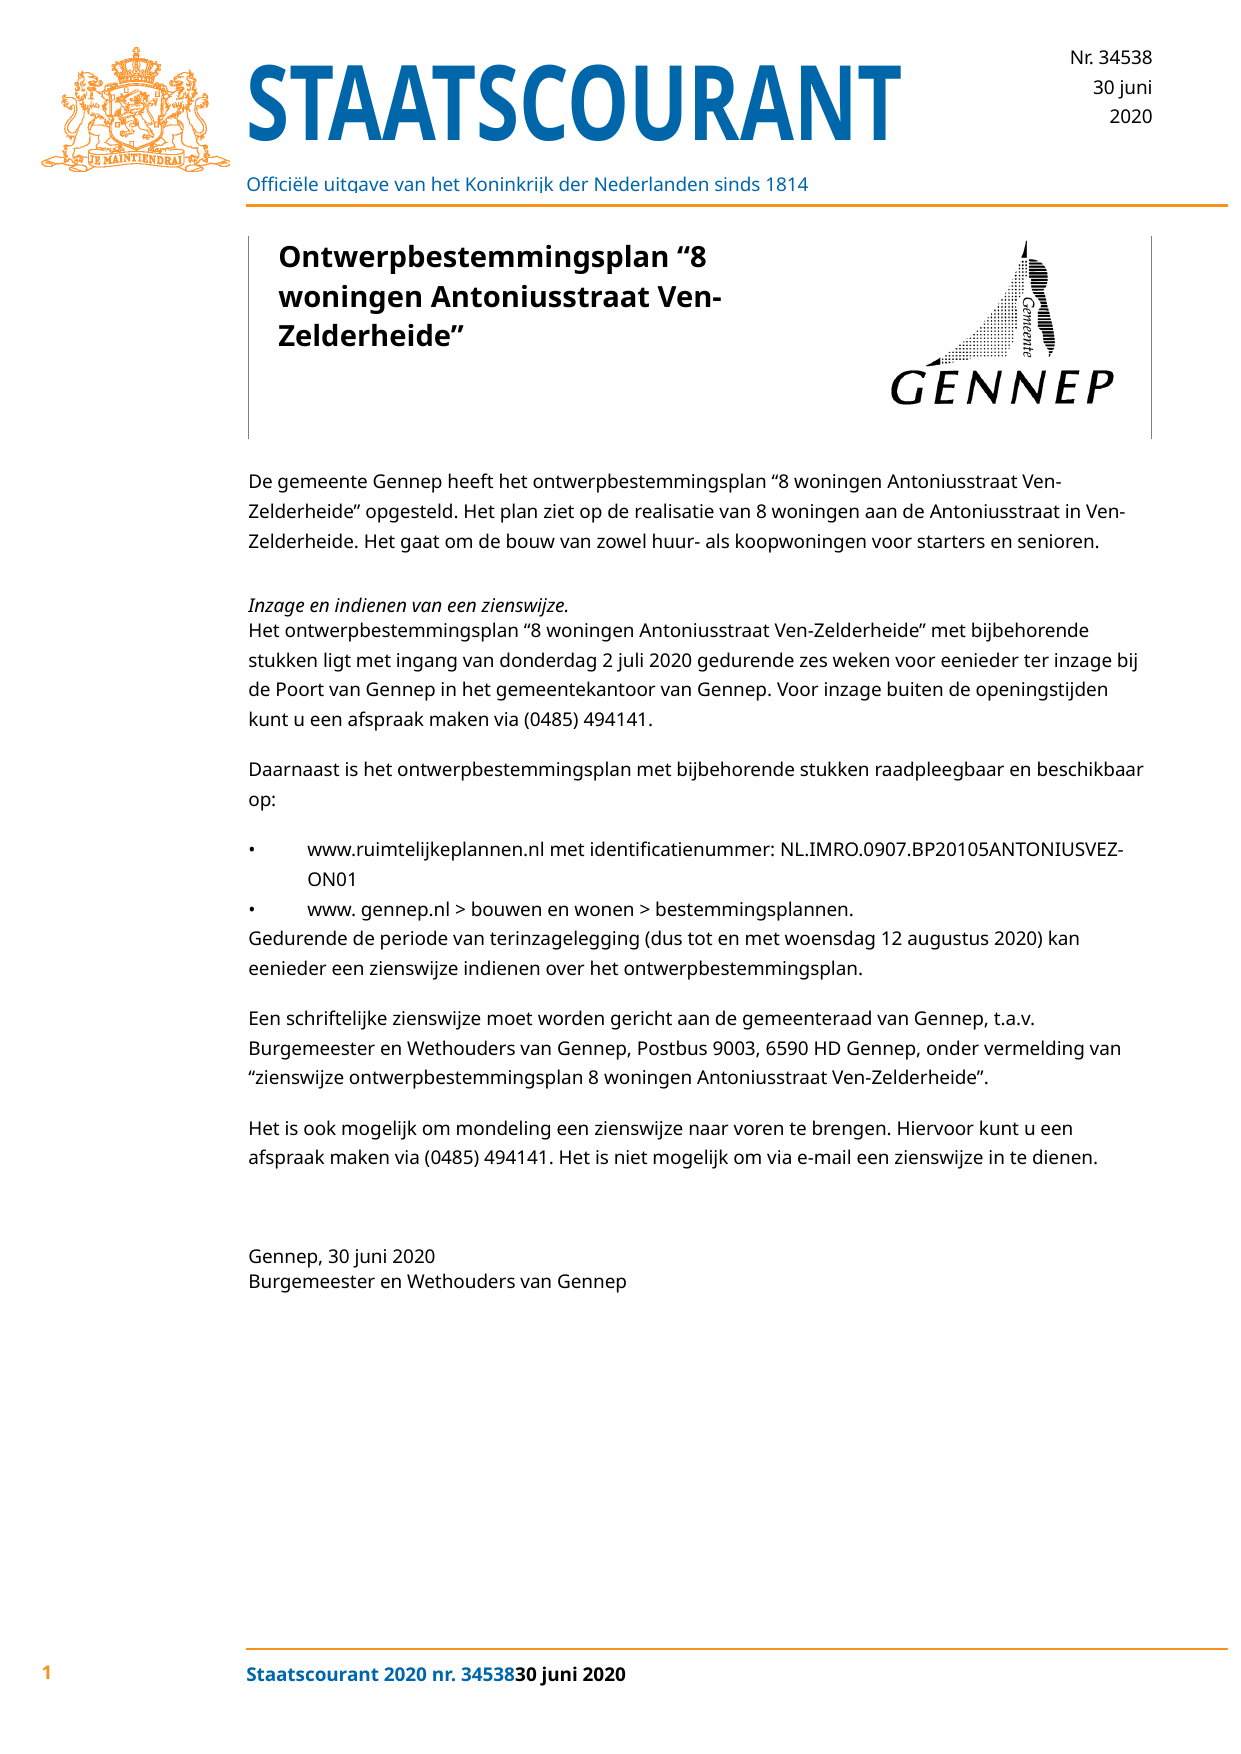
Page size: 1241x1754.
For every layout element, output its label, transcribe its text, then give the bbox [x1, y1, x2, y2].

list www.ruimtelijkeplannen.nl met identificatienummer: NL.IMRO.0907.BP20105ANTONIUSVEZ-ON01 [248, 837, 1152, 892]
text Gedurende de periode van terinzagelegging (dus tot en met woensdag 12 augustus 2020) kan eenieder een zienswijze indienen over het ontwerpbestemmingsplan. [248, 925, 1152, 981]
text Daarnaast is het ontwerpbestemmingsplan met bijbehorende stukken raadpleegbaar en beschikbaar op: [248, 757, 1152, 812]
text De gemeente Gennep heeft het ontwerpbestemmingsplan “8 woningen Antoniusstraat Ven-Zelderheide” opgesteld. Het plan ziet op de realisatie van 8 woningen aan de Antoniusstraat in Ven-Zelderheide. Het gaat om de bouw van zowel huur- als koopwoningen voor starters en senioren. [248, 469, 1152, 553]
table_header Ontwerpbestemmingsplan “8 woningen Antoniusstraat Ven-Zelderheide” [249, 236, 850, 439]
text Het is ook mogelijk om mondeling een zienswijze naar voren te brengen. Hiervoor kunt u een afspraak maken via (0485) 494141. Het is niet mogelijk om via e-mail een zienswijze in te dienen. [248, 1115, 1152, 1170]
picture [883, 236, 1118, 414]
table_header [850, 236, 883, 413]
text Inzage en indienen van een zienswijze. [248, 592, 1152, 617]
table_header [850, 414, 1151, 439]
text Burgemeester en Wethouders van Gennep [248, 1268, 1152, 1294]
list www. gennep.nl > bouwen en wonen > bestemmingsplannen. [248, 896, 1152, 922]
table_header [1118, 236, 1151, 413]
text Het ontwerpbestemmingsplan “8 woningen Antoniusstraat Ven-Zelderheide” met bijbehorende stukken ligt met ingang van donderdag 2 juli 2020 gedurende zes weken voor eenieder ter inzage bij de Poort van Gennep in het gemeentekantoor van Gennep. Voor inzage buiten de openingstijden kunt u een afspraak maken via (0485) 494141. [248, 617, 1152, 732]
picture [41, 47, 231, 172]
text Gennep, 30 juni 2020 [248, 1243, 1152, 1268]
text Een schriftelijke zienswijze moet worden gericht aan de gemeenteraad van Gennep, t.a.v. Burgemeester en Wethouders van Gennep, Postbus 9003, 6590 HD Gennep, onder vermelding van “zienswijze ontwerpbestemmingsplan 8 woningen Antoniusstraat Ven-Zelderheide”. [248, 1005, 1152, 1090]
